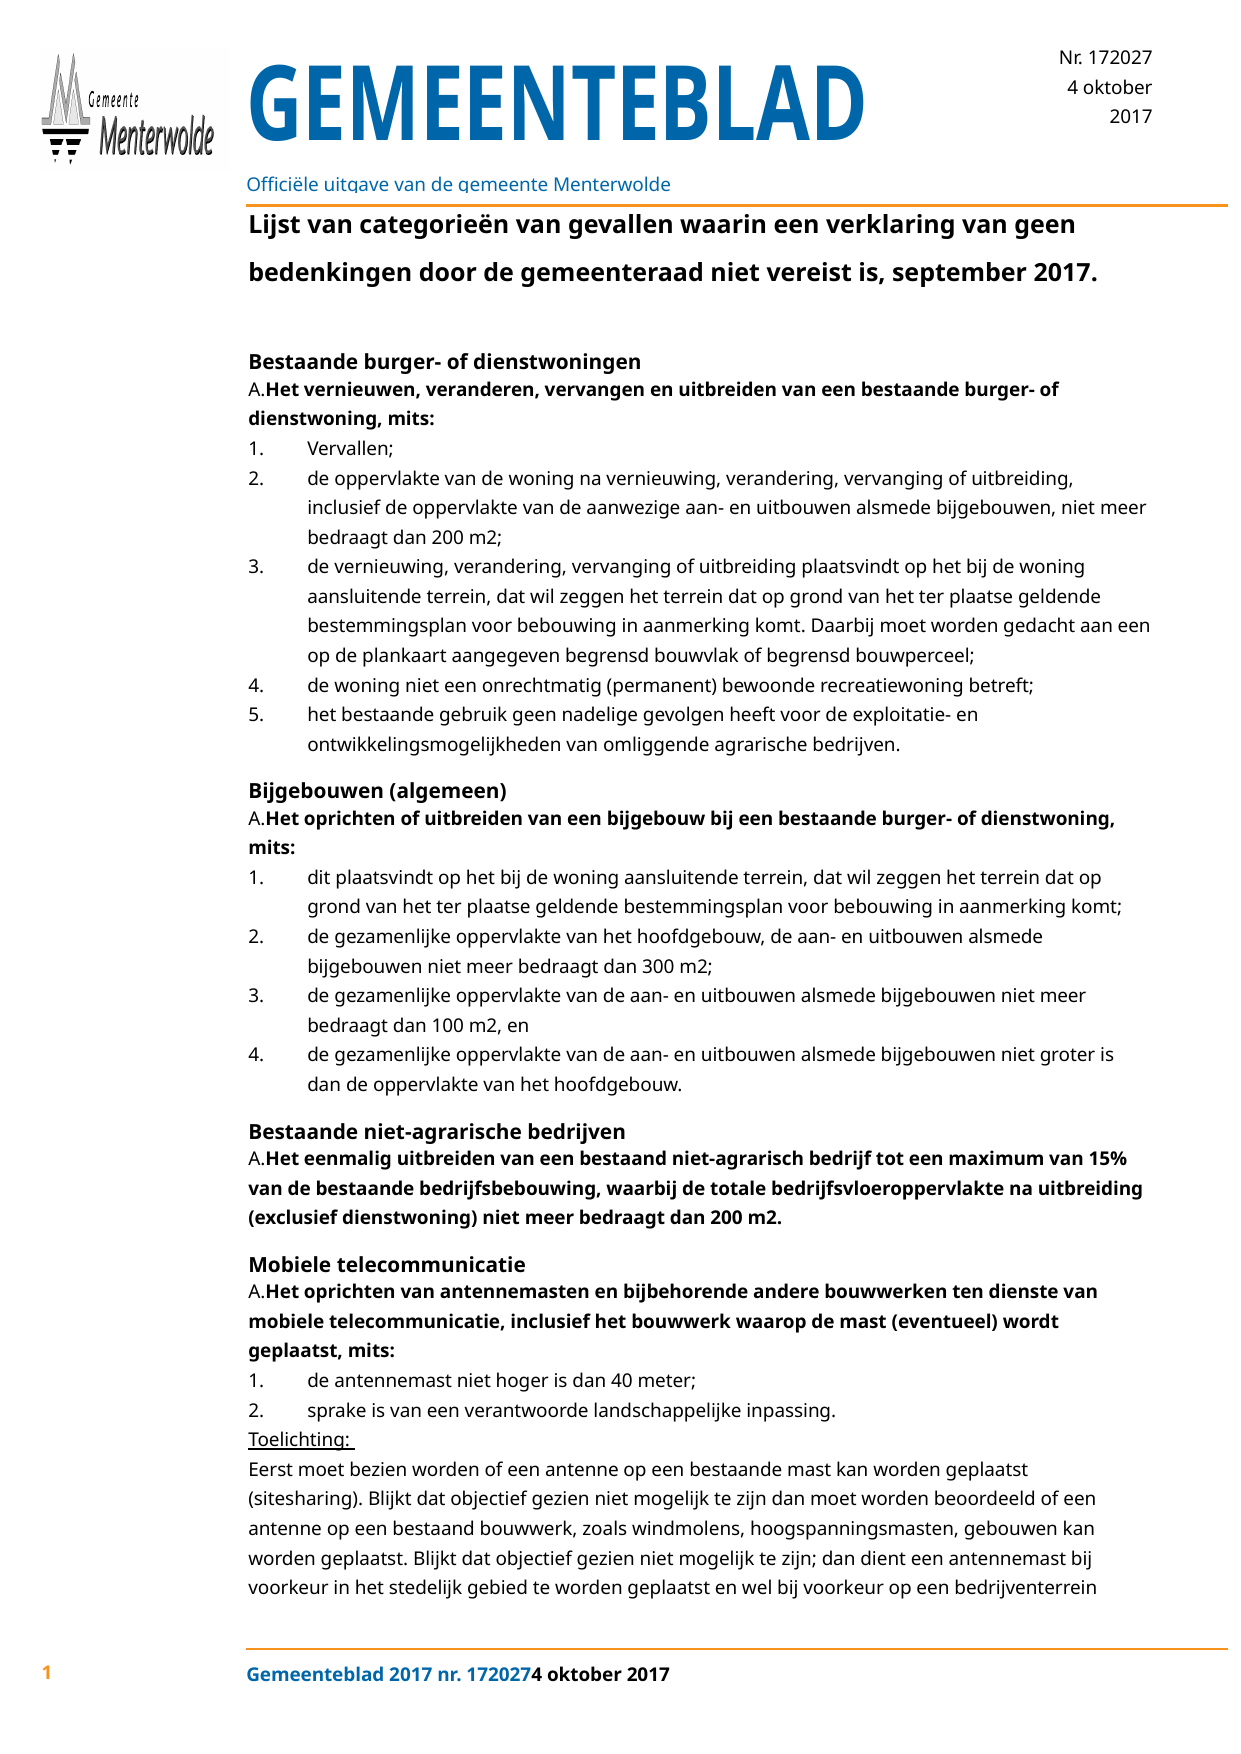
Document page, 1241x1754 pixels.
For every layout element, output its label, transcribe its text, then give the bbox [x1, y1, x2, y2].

text Lijst van categorieën van gevallen waarin een verklaring van geen bedenkingen door de gemeenteraad niet vereist is, september 2017. [248, 207, 1152, 288]
text A.Het oprichten van antennemasten en bijbehorende andere bouwwerken ten dienste van mobiele telecommunicatie, inclusief het bouwwerk waarop de mast (eventueel) wordt geplaatst, mits: [248, 1278, 1152, 1363]
text A.Het eenmalig uitbreiden van een bestaand niet-agrarisch bedrijf tot een maximum van 15% van de bestaande bedrijfsbebouwing, waarbij de totale bedrijfsvloeroppervlakte na uitbreiding (exclusief dienstwoning) niet meer bedraagt dan 200 m2. [248, 1145, 1152, 1230]
list de gezamenlijke oppervlakte van de aan- en uitbouwen alsmede bijgebouwen niet meer bedraagt dan 100 m2, en [248, 982, 1152, 1038]
list de gezamenlijke oppervlakte van de aan- en uitbouwen alsmede bijgebouwen niet groter is dan de oppervlakte van het hoofdgebouw. [248, 1042, 1152, 1097]
picture [41, 47, 231, 172]
text Bestaande niet-agrarische bedrijven [248, 1117, 1152, 1145]
list dit plaatsvindt op het bij de woning aansluitende terrein, dat wil zeggen het terrein dat op grond van het ter plaatse geldende bestemmingsplan voor bebouwing in aanmerking komt; [248, 864, 1152, 919]
list het bestaande gebruik geen nadelige gevolgen heeft voor de exploitatie- en ontwikkelingsmogelijkheden van omliggende agrarische bedrijven. [248, 701, 1152, 757]
list de oppervlakte van de woning na vernieuwing, verandering, vervanging of uitbreiding, inclusief de oppervlakte van de aanwezige aan- en uitbouwen alsmede bijgebouwen, niet meer bedraagt dan 200 m2; [248, 465, 1152, 549]
text Bestaande burger- of dienstwoningen [248, 347, 1152, 376]
text Bijgebouwen (algemeen) [248, 777, 1152, 805]
text (sitesharing). Blijkt dat objectief gezien niet mogelijk te zijn dan moet worden beoordeeld of een antenne op een bestaand bouwwerk, zoals windmolens, hoogspanningsmasten, gebouwen kan worden geplaatst. Blijkt dat objectief gezien niet mogelijk te zijn; dan dient een antennemast bij voorkeur in het stedelijk gebied te worden geplaatst en wel bij voorkeur op een bedrijventerrein [248, 1486, 1152, 1600]
text Eerst moet bezien worden of een antenne op een bestaande mast kan worden geplaatst [248, 1456, 1152, 1482]
text A.Het oprichten of uitbreiden van een bijgebouw bij een bestaande burger- of dienstwoning, mits: [248, 805, 1152, 860]
list de gezamenlijke oppervlakte van het hoofdgebouw, de aan- en uitbouwen alsmede bijgebouwen niet meer bedraagt dan 300 m2; [248, 923, 1152, 979]
text Toelichting: [248, 1426, 1152, 1452]
list de vernieuwing, verandering, vervanging of uitbreiding plaatsvindt op het bij de woning aansluitende terrein, dat wil zeggen het terrein dat op grond van het ter plaatse geldende bestemmingsplan voor bebouwing in aanmerking komt. Daarbij moet worden gedacht aan een op de plankaart aangegeven begrensd bouwvlak of begrensd bouwperceel; [248, 553, 1152, 668]
list de woning niet een onrechtmatig (permanent) bewoonde recreatiewoning betreft; [248, 672, 1152, 697]
list sprake is van een verantwoorde landschappelijke inpassing. [248, 1397, 1152, 1423]
list de antennemast niet hoger is dan 40 meter; [248, 1367, 1152, 1393]
list Vervallen; [248, 435, 1152, 461]
text Mobiele telecommunicatie [248, 1250, 1152, 1278]
text A.Het vernieuwen, veranderen, vervangen en uitbreiden van een bestaande burger- of dienstwoning, mits: [248, 376, 1152, 431]
